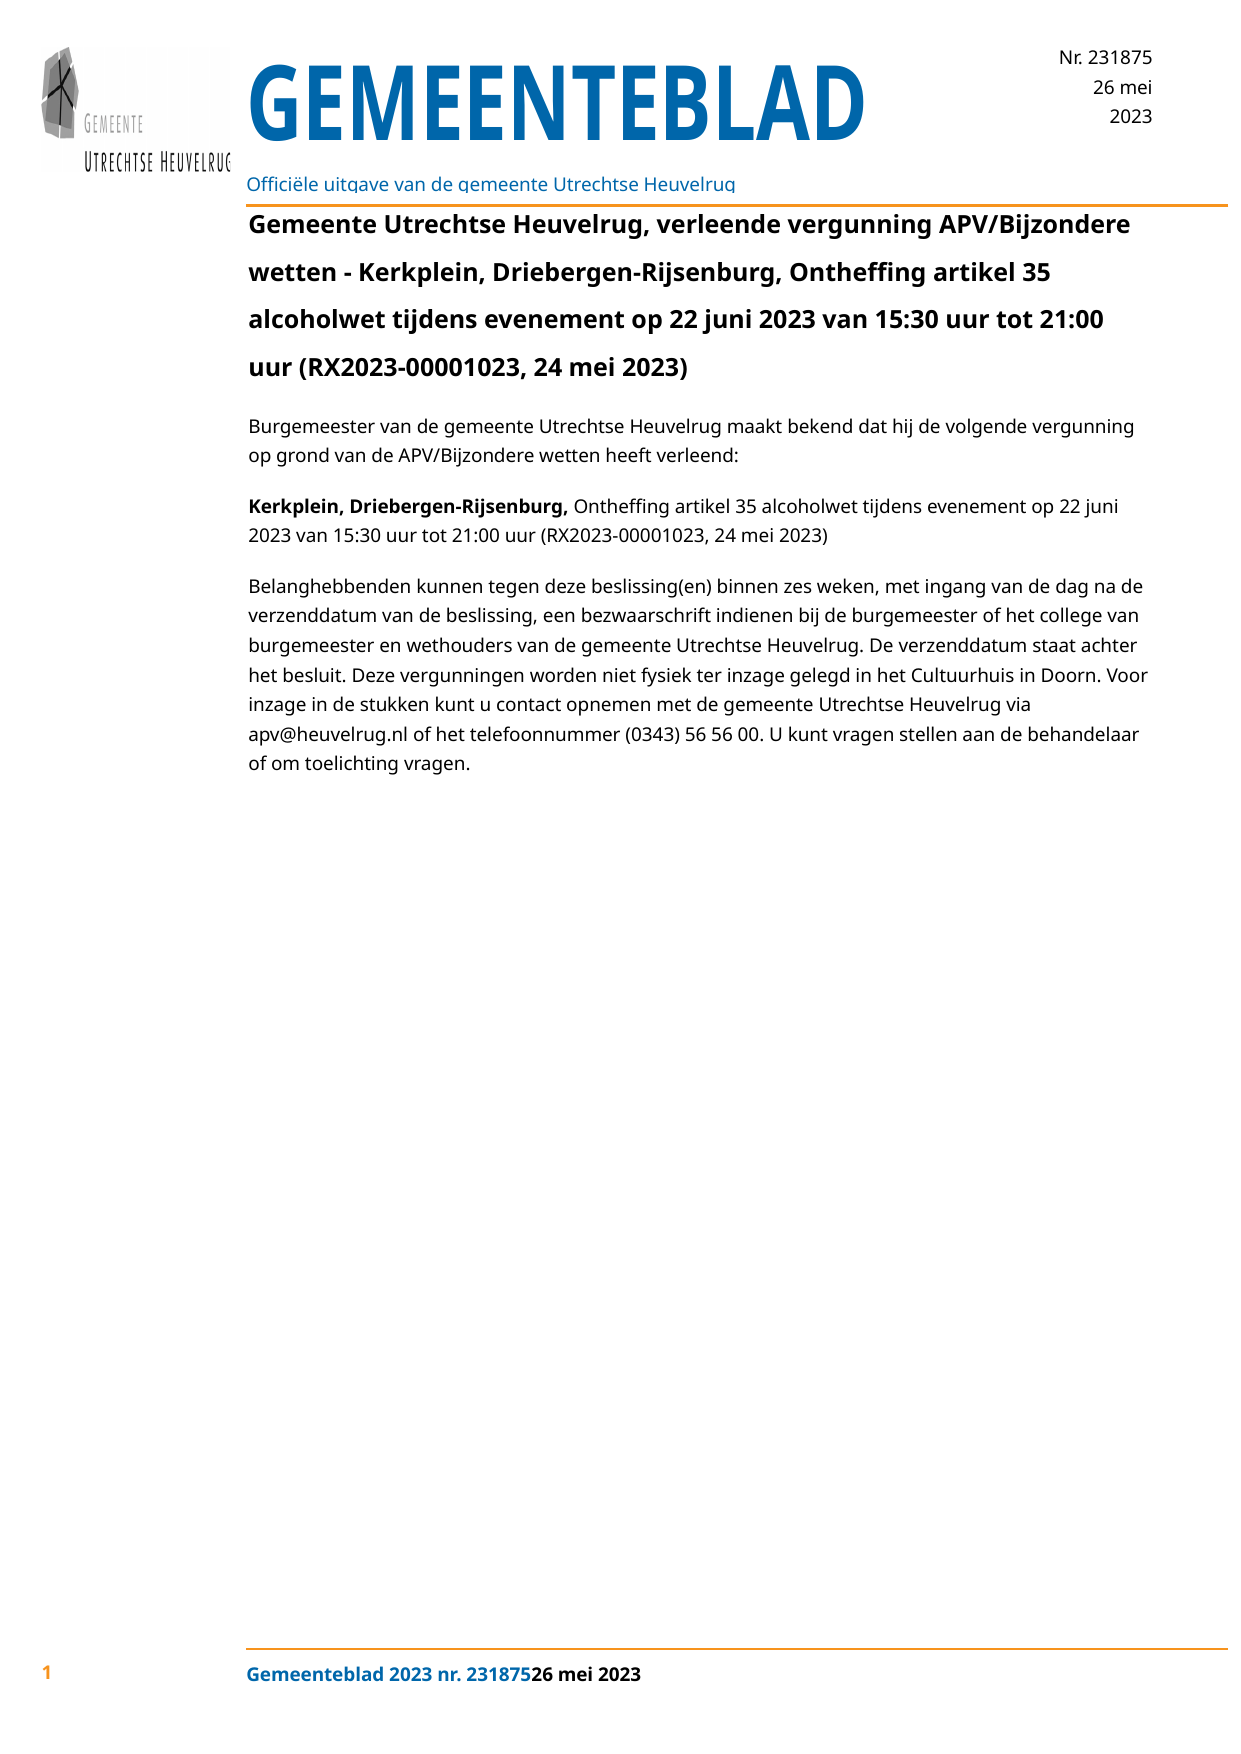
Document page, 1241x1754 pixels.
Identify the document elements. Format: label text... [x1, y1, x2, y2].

text Burgemeester van de gemeente Utrechtse Heuvelrug maakt bekend dat hij de volgende vergunning op grond van de APV/Bijzondere wetten heeft verleend: [248, 413, 1152, 468]
text Belanghebbenden kunnen tegen deze beslissing(en) binnen zes weken, met ingang van de dag na de verzenddatum van de beslissing, een bezwaarschrift indienen bij de burgemeester of het college van burgemeester en wethouders van de gemeente Utrechtse Heuvelrug. De verzenddatum staat achter het besluit. Deze vergunningen worden niet fysiek ter inzage gelegd in het Cultuurhuis in Doorn. Voor inzage in de stukken kunt u contact opnemen met de gemeente Utrechtse Heuvelrug via apv@heuvelrug.nl of het telefoonnummer (0343) 56 56 00. U kunt vragen stellen aan de behandelaar of om toelichting vragen. [248, 573, 1152, 776]
picture [41, 47, 231, 172]
text Kerkplein, Driebergen-Rijsenburg, Ontheffing artikel 35 alcoholwet tijdens evenement op 22 juni 2023 van 15:30 uur tot 21:00 uur (RX2023-00001023, 24 mei 2023) [248, 493, 1152, 548]
text Gemeente Utrechtse Heuvelrug, verleende vergunning APV/Bijzondere wetten - Kerkplein, Driebergen-Rijsenburg, Ontheffing artikel 35 alcoholwet tijdens evenement op 22 juni 2023 van 15:30 uur tot 21:00 uur (RX2023-00001023, 24 mei 2023) [248, 207, 1152, 384]
